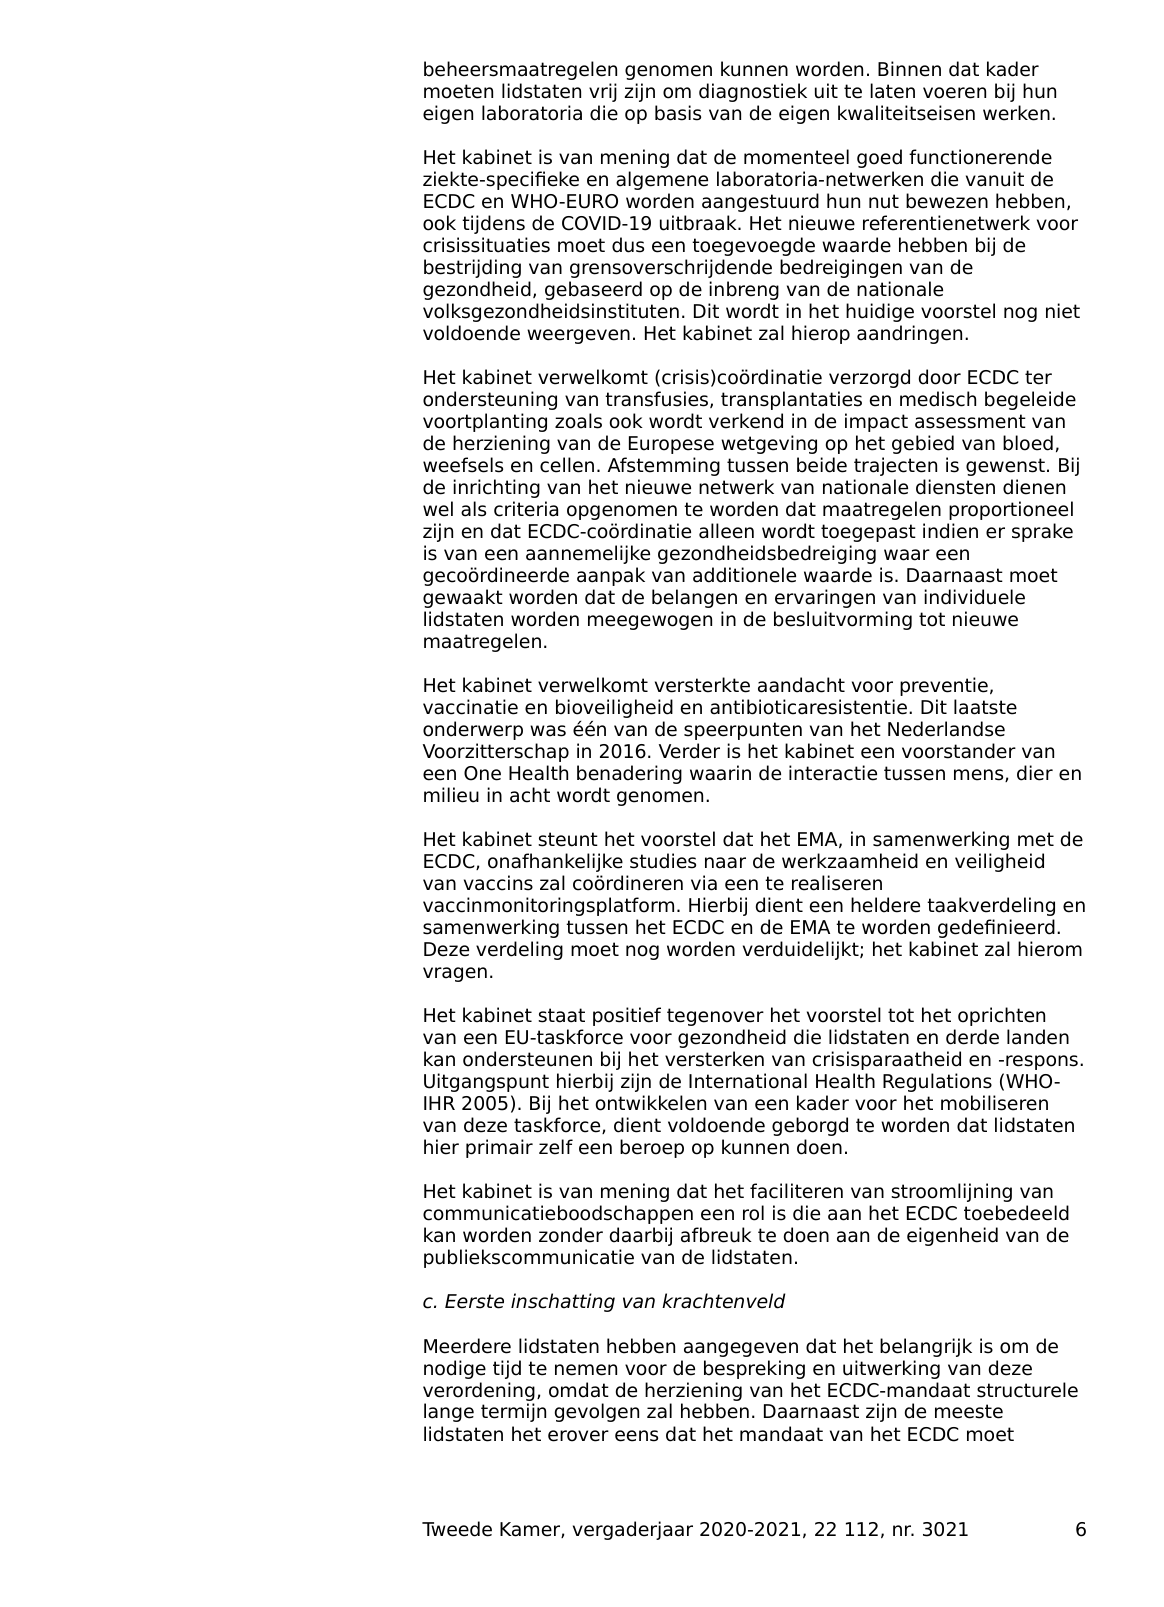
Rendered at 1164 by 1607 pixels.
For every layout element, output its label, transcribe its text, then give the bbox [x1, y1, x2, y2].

text Het kabinet verwelkomt (crisis)coördinatie verzorgd door ECDC ter ondersteuning van transfusies, transplantaties en medisch begeleide voortplanting zoals ook wordt verkend in de impact assessment van de herziening van de Europese wetgeving op het gebied van bloed, weefsels en cellen. Afstemming tussen beide trajecten is gewenst. Bij de inrichting van het nieuwe netwerk van nationale diensten dienen wel als criteria opgenomen te worden dat maatregelen proportioneel zijn en dat ECDC-coördinatie alleen wordt toegepast indien er sprake is van een aannemelijke gezondheidsbedreiging waar een gecoördineerde aanpak van additionele waarde is. Daarnaast moet gewaakt worden dat de belangen en ervaringen van individuele lidstaten worden meegewogen in de besluitvorming tot nieuwe maatregelen. [422, 367, 1087, 653]
text Het kabinet staat positief tegenover het voorstel tot het oprichten van een EU-taskforce voor gezondheid die lidstaten en derde landen kan ondersteunen bij het versterken van crisisparaatheid en -respons. Uitgangspunt hierbij zijn de International Health Regulations (WHO-IHR 2005). Bij het ontwikkelen van een kader voor het mobiliseren van deze taskforce, dient voldoende geborgd te worden dat lidstaten hier primair zelf een beroep op kunnen doen. [422, 1005, 1087, 1159]
text Meerdere lidstaten hebben aangegeven dat het belangrijk is om de nodige tijd te nemen voor de bespreking en uitwerking van deze verordening, omdat de herziening van het ECDC-mandaat structurele lange termijn gevolgen zal hebben. Daarnaast zijn de meeste lidstaten het erover eens dat het mandaat van het ECDC moet [422, 1336, 1087, 1445]
text Het kabinet is van mening dat de momenteel goed functionerende ziekte-specifieke en algemene laboratoria-netwerken die vanuit de ECDC en WHO-EURO worden aangestuurd hun nut bewezen hebben, ook tijdens de COVID-19 uitbraak. Het nieuwe referentienetwerk voor crisissituaties moet dus een toegevoegde waarde hebben bij de bestrijding van grensoverschrijdende bedreigingen van de gezondheid, gebaseerd op de inbreng van de nationale volksgezondheidsinstituten. Dit wordt in het huidige voorstel nog niet voldoende weergeven. Het kabinet zal hierop aandringen. [422, 147, 1087, 345]
text Het kabinet verwelkomt versterkte aandacht voor preventie, vaccinatie en bioveiligheid en antibioticaresistentie. Dit laatste onderwerp was één van de speerpunten van het Nederlandse Voorzitterschap in 2016. Verder is het kabinet een voorstander van een One Health benadering waarin de interactie tussen mens, dier en milieu in acht wordt genomen. [422, 675, 1087, 807]
text Het kabinet steunt het voorstel dat het EMA, in samenwerking met de ECDC, onafhankelijke studies naar de werkzaamheid en veiligheid van vaccins zal coördineren via een te realiseren vaccinmonitoringsplatform. Hierbij dient een heldere taakverdeling en samenwerking tussen het ECDC en de EMA te worden gedefinieerd. Deze verdeling moet nog worden verduidelijkt; het kabinet zal hierom vragen. [422, 829, 1087, 983]
text Het kabinet is van mening dat het faciliteren van stroomlijning van communicatieboodschappen een rol is die aan het ECDC toebedeeld kan worden zonder daarbij afbreuk te doen aan de eigenheid van de publiekscommunicatie van de lidstaten. [422, 1181, 1087, 1269]
subtitle c. Eerste inschatting van krachtenveld [422, 1291, 1087, 1313]
text beheersmaatregelen genomen kunnen worden. Binnen dat kader moeten lidstaten vrij zijn om diagnostiek uit te laten voeren bij hun eigen laboratoria die op basis van de eigen kwaliteitseisen werken. [422, 59, 1087, 125]
